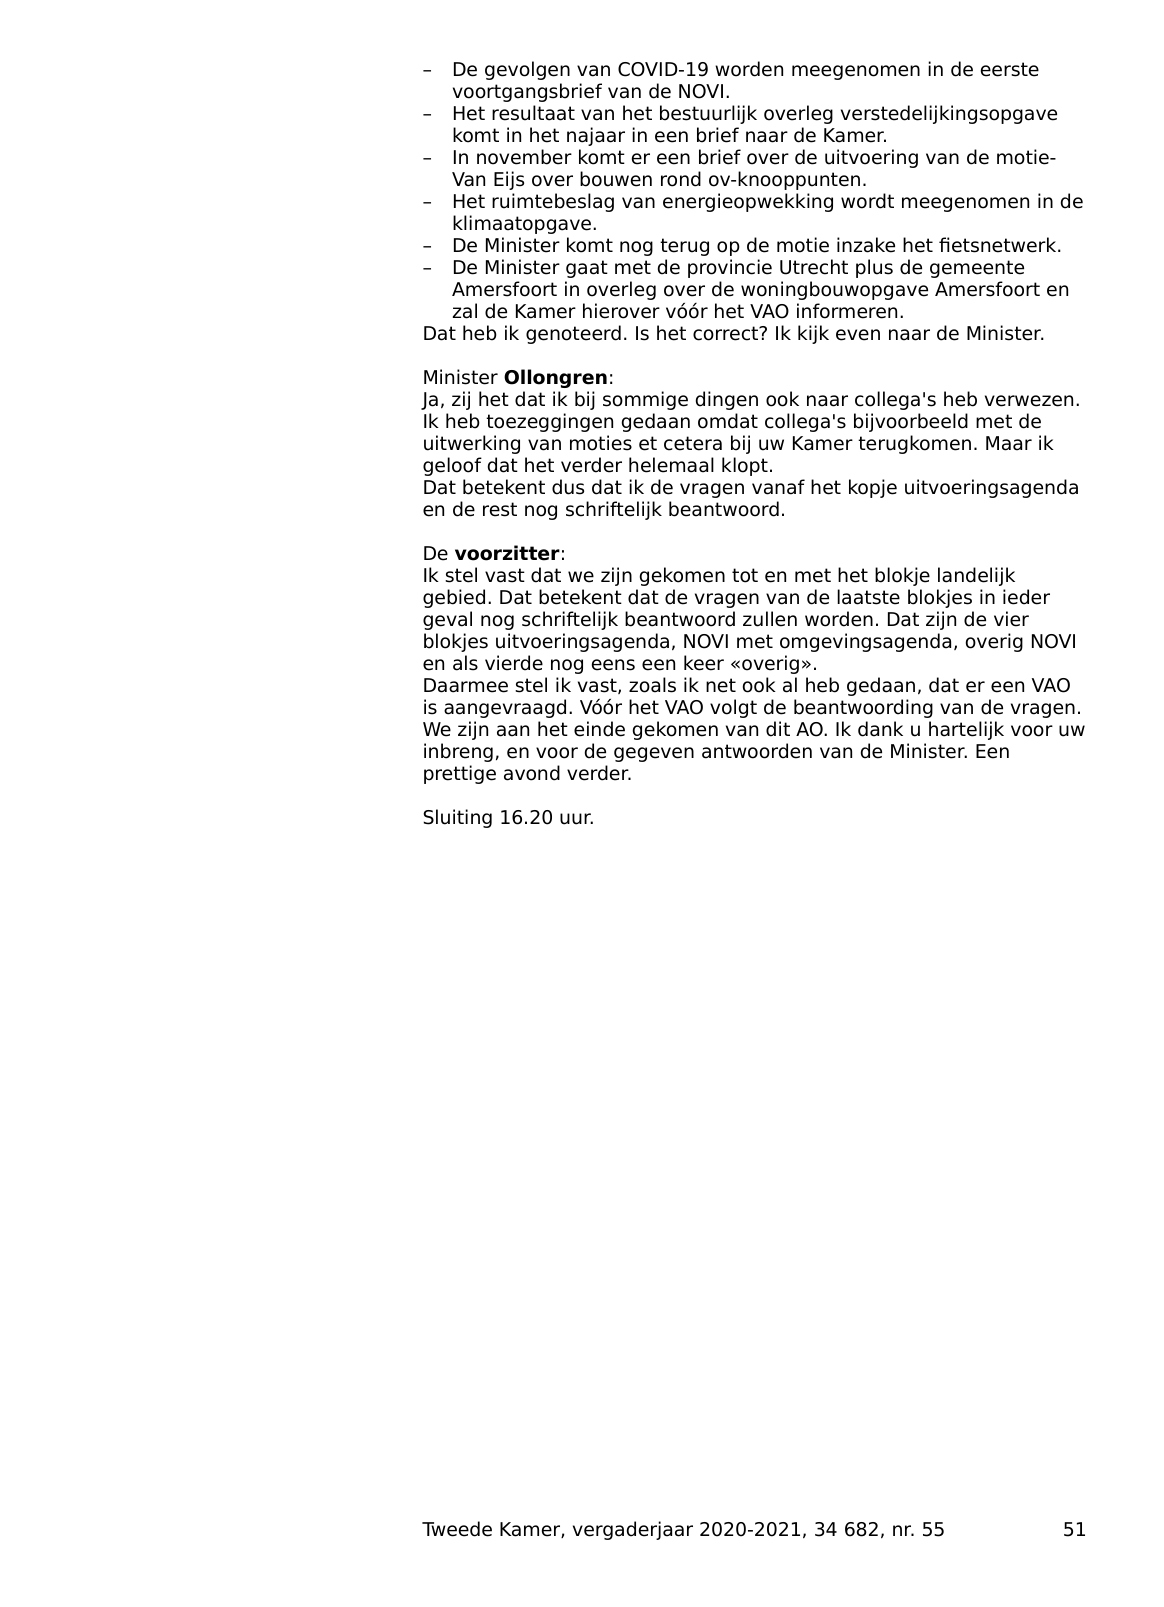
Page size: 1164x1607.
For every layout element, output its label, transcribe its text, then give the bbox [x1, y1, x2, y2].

text Sluiting 16.20 uur. [422, 807, 1087, 829]
text – Het ruimtebeslag van energieopwekking wordt meegenomen in de klimaatopgave. [422, 191, 1087, 235]
text Dat heb ik genoteerd. Is het correct? Ik kijk even naar de Minister. [422, 323, 1087, 345]
text Ik stel vast dat we zijn gekomen tot en met het blokje landelijk gebied. Dat betekent dat de vragen van de laatste blokjes in ieder geval nog schriftelijk beantwoord zullen worden. Dat zijn de vier blokjes uitvoeringsagenda, NOVI met omgevingsagenda, overig NOVI en als vierde nog eens een keer «overig». [422, 565, 1087, 675]
text Dat betekent dus dat ik de vragen vanaf het kopje uitvoeringsagenda en de rest nog schriftelijk beantwoord. [422, 477, 1087, 521]
text – Het resultaat van het bestuurlijk overleg verstedelijkingsopgave komt in het najaar in een brief naar de Kamer. [422, 103, 1087, 147]
text – De Minister komt nog terug op de motie inzake het fietsnetwerk. [422, 235, 1087, 257]
text We zijn aan het einde gekomen van dit AO. Ik dank u hartelijk voor uw inbreng, en voor de gegeven antwoorden van de Minister. Een prettige avond verder. [422, 719, 1087, 785]
text – De Minister gaat met de provincie Utrecht plus de gemeente Amersfoort in overleg over de woningbouwopgave Amersfoort en zal de Kamer hierover vóór het VAO informeren. [422, 257, 1087, 323]
text – De gevolgen van COVID-19 worden meegenomen in de eerste voortgangsbrief van de NOVI. [422, 59, 1087, 103]
text – In november komt er een brief over de uitvoering van de motie-Van Eijs over bouwen rond ov-knooppunten. [422, 147, 1087, 191]
text Daarmee stel ik vast, zoals ik net ook al heb gedaan, dat er een VAO is aangevraagd. Vóór het VAO volgt de beantwoording van de vragen. [422, 675, 1087, 719]
text Minister Ollongren: [422, 367, 1087, 389]
text Ja, zij het dat ik bij sommige dingen ook naar collega's heb verwezen. Ik heb toezeggingen gedaan omdat collega's bijvoorbeeld met de uitwerking van moties et cetera bij uw Kamer terugkomen. Maar ik geloof dat het verder helemaal klopt. [422, 389, 1087, 477]
text De voorzitter: [422, 543, 1087, 565]
